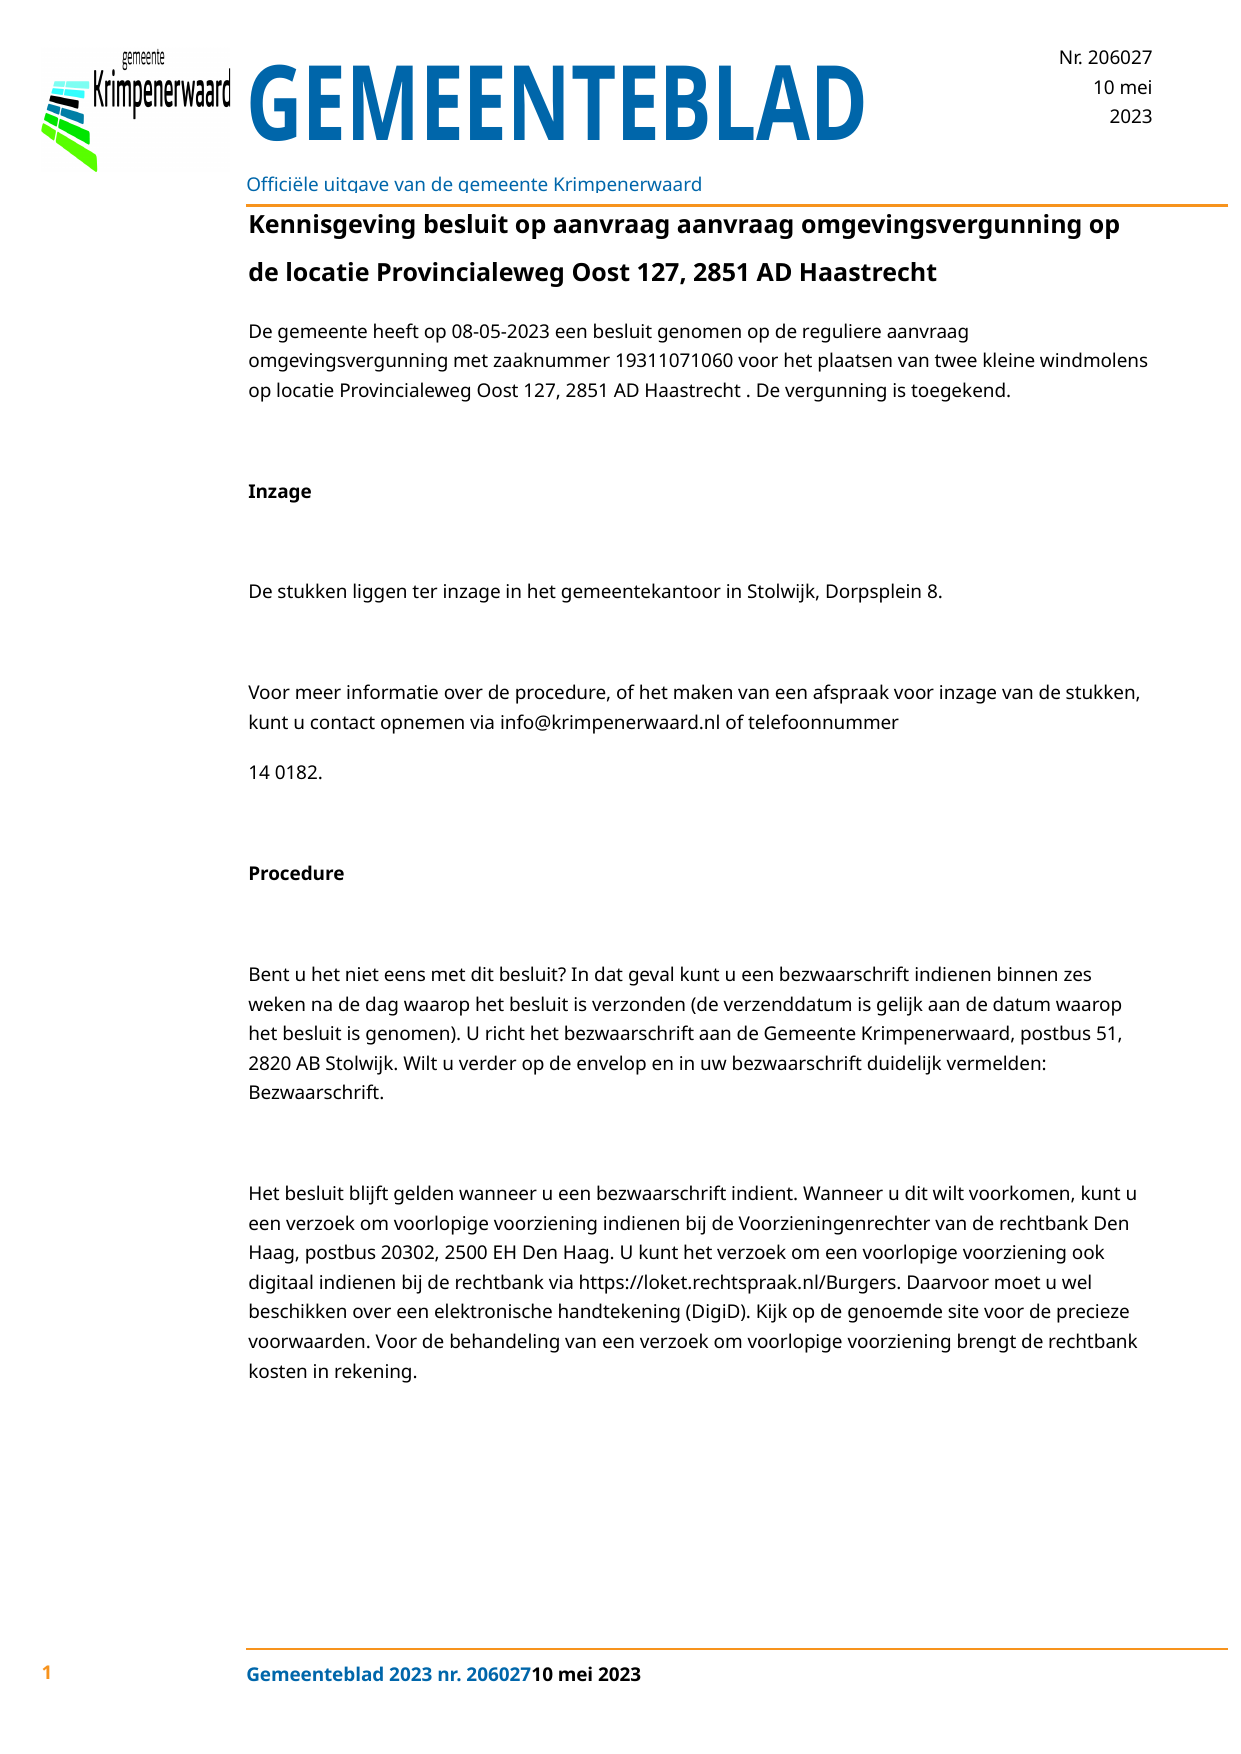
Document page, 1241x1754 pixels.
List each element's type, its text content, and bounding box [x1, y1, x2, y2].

text Inzage [248, 478, 1152, 504]
text Bent u het niet eens met dit besluit? In dat geval kunt u een bezwaarschrift indienen binnen zes weken na de dag waarop het besluit is verzonden (de verzenddatum is gelijk aan de datum waarop het besluit is genomen). U richt het bezwaarschrift aan de Gemeente Krimpenerwaard, postbus 51, 2820 AB Stolwijk. Wilt u verder op de envelop en in uw bezwaarschrift duidelijk vermelden: Bezwaarschrift. [248, 961, 1152, 1105]
text Kennisgeving besluit op aanvraag aanvraag omgevingsvergunning op de locatie Provincialeweg Oost 127, 2851 AD Haastrecht [248, 207, 1152, 288]
text 14 0182. [248, 759, 1152, 785]
text Procedure [248, 860, 1152, 886]
text De stukken liggen ter inzage in het gemeentekantoor in Stolwijk, Dorpsplein 8. [248, 579, 1152, 604]
text Voor meer informatie over de procedure, of het maken van een afspraak voor inzage van de stukken, kunt u contact opnemen via info@krimpenerwaard.nl of telefoonnummer [248, 679, 1152, 735]
text De gemeente heeft op 08-05-2023 een besluit genomen op de reguliere aanvraag omgevingsvergunning met zaaknummer 19311071060 voor het plaatsen van twee kleine windmolens op locatie Provincialeweg Oost 127, 2851 AD Haastrecht . De vergunning is toegekend. [248, 318, 1152, 403]
picture [41, 47, 231, 172]
text Het besluit blijft gelden wanneer u een bezwaarschrift indient. Wanneer u dit wilt voorkomen, kunt u een verzoek om voorlopige voorziening indienen bij de Voorzieningenrechter van de rechtbank Den Haag, postbus 20302, 2500 EH Den Haag. U kunt het verzoek om een voorlopige voorziening ook digitaal indienen bij de rechtbank via https://loket.rechtspraak.nl/Burgers. Daarvoor moet u wel beschikken over een elektronische handtekening (DigiD). Kijk op de genoemde site voor de precieze voorwaarden. Voor de behandeling van een verzoek om voorlopige voorziening brengt de rechtbank kosten in rekening. [248, 1180, 1152, 1384]
